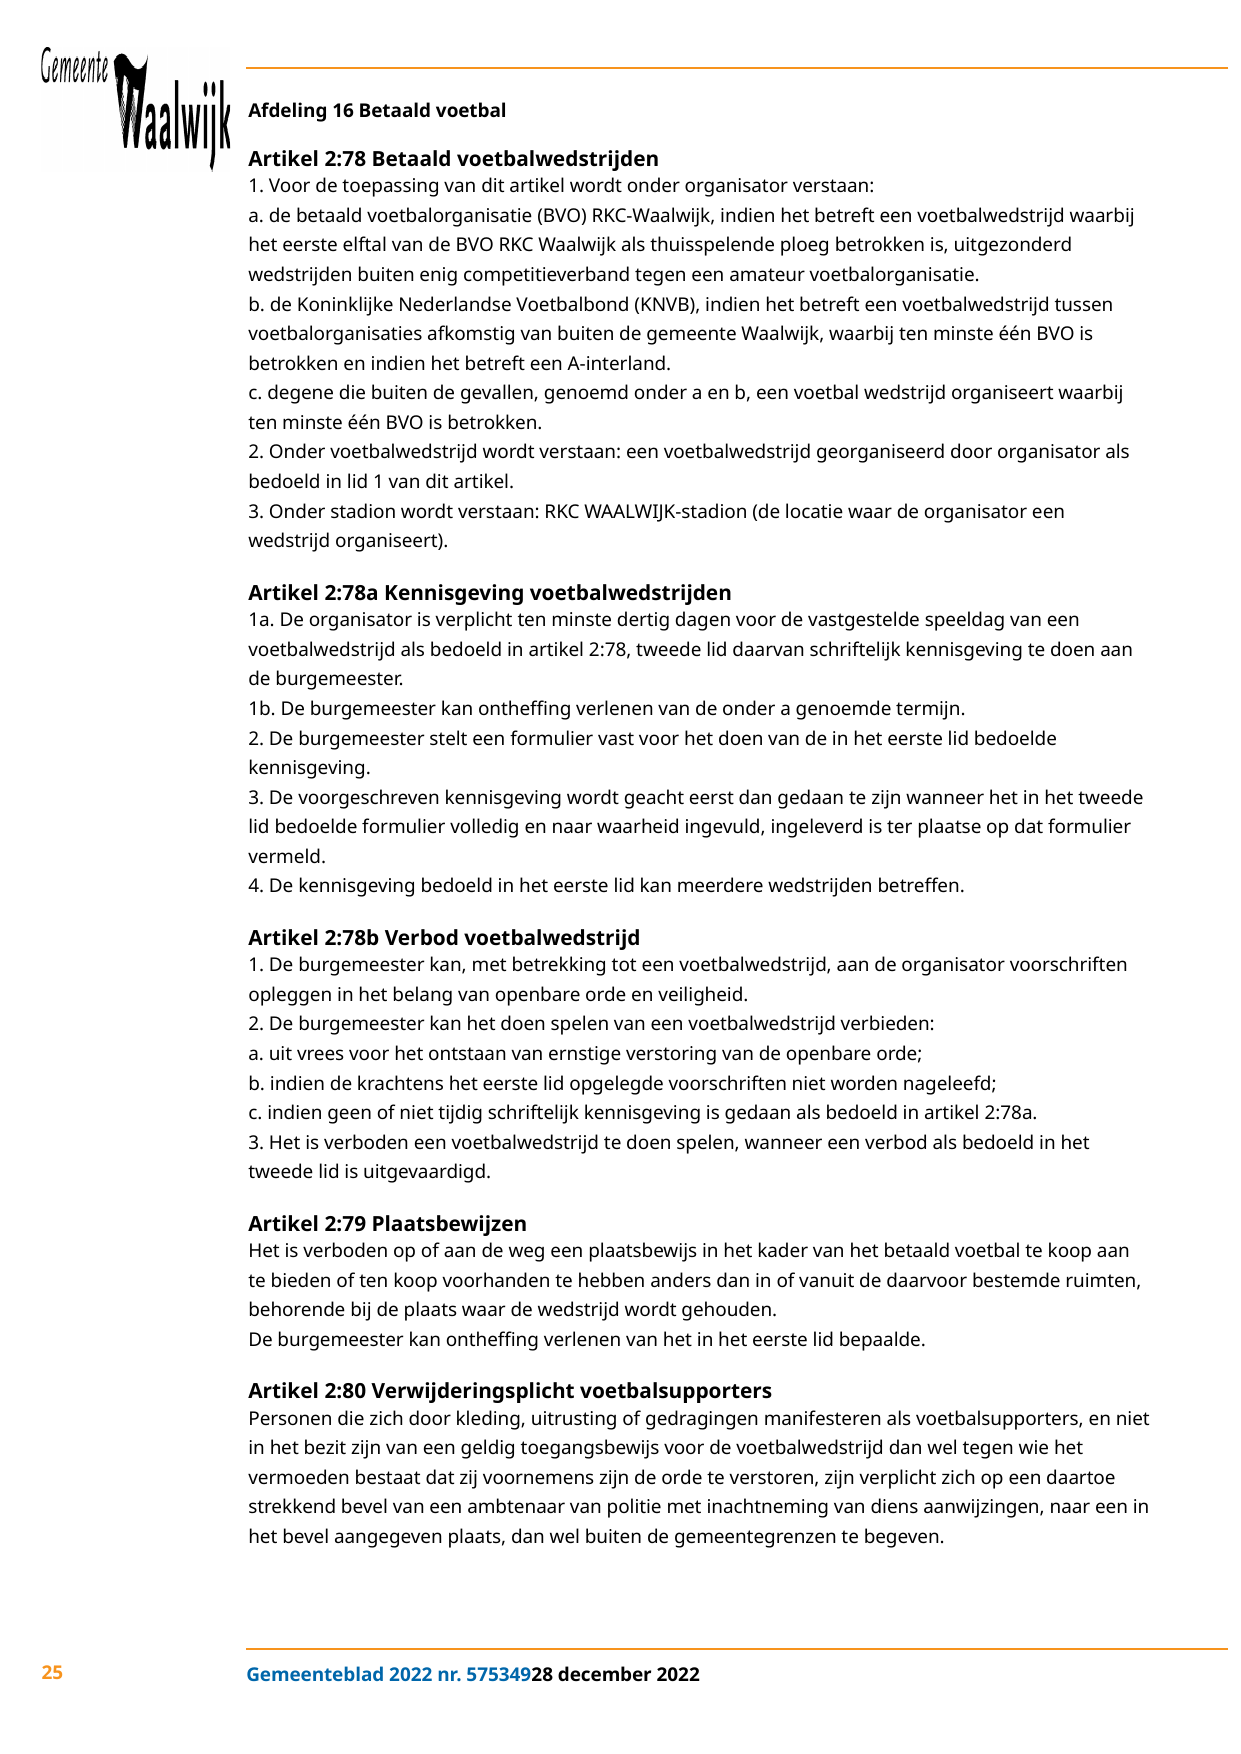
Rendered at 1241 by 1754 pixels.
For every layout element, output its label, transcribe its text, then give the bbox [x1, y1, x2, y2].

text Artikel 2:78 Betaald voetbalwedstrijden [248, 144, 1152, 172]
text c. indien geen of niet tijdig schriftelijk kennisgeving is gedaan als bedoeld in artikel 2:78a. [248, 1099, 1152, 1125]
text 2. Onder voetbalwedstrijd wordt verstaan: een voetbalwedstrijd georganiseerd door organisator als bedoeld in lid 1 van dit artikel. [248, 439, 1152, 494]
text a. de betaald voetbalorganisatie (BVO) RKC-Waalwijk, indien het betreft een voetbalwedstrijd waarbij het eerste elftal van de BVO RKC Waalwijk als thuisspelende ploeg betrokken is, uitgezonderd wedstrijden buiten enig competitieverband tegen een amateur voetbalorganisatie. [248, 202, 1152, 287]
text 1a. De organisator is verplicht ten minste dertig dagen voor de vastgestelde speeldag van een voetbalwedstrijd als bedoeld in artikel 2:78, tweede lid daarvan schriftelijk kennisgeving te doen aan de burgemeester. [248, 606, 1152, 691]
text De burgemeester kan ontheffing verlenen van het in het eerste lid bepaalde. [248, 1326, 1152, 1352]
text 3. De voorgeschreven kennisgeving wordt geacht eerst dan gedaan te zijn wanneer het in het tweede lid bedoelde formulier volledig en naar waarheid ingevuld, ingeleverd is ter plaatse op dat formulier vermeld. [248, 784, 1152, 869]
picture [41, 47, 231, 172]
text Artikel 2:78a Kennisgeving voetbalwedstrijden [248, 578, 1152, 606]
text Afdeling 16 Betaald voetbal [248, 95, 1152, 123]
text 3. Onder stadion wordt verstaan: RKC WAALWIJK-stadion (de locatie waar de organisator een wedstrijd organiseert). [248, 498, 1152, 553]
text a. uit vrees voor het ontstaan van ernstige verstoring van de openbare orde; [248, 1040, 1152, 1066]
text Artikel 2:80 Verwijderingsplicht voetbalsupporters [248, 1377, 1152, 1405]
text 4. De kennisgeving bedoeld in het eerste lid kan meerdere wedstrijden betreffen. [248, 873, 1152, 898]
text 2. De burgemeester kan het doen spelen van een voetbalwedstrijd verbieden: [248, 1011, 1152, 1036]
text b. indien de krachtens het eerste lid opgelegde voorschriften niet worden nageleefd; [248, 1070, 1152, 1096]
text b. de Koninklijke Nederlandse Voetbalbond (KNVB), indien het betreft een voetbalwedstrijd tussen voetbalorganisaties afkomstig van buiten de gemeente Waalwijk, waarbij ten minste één BVO is betrokken en indien het betreft een A-interland. [248, 291, 1152, 376]
text 2. De burgemeester stelt een formulier vast voor het doen van de in het eerste lid bedoelde kennisgeving. [248, 725, 1152, 780]
text Artikel 2:78b Verbod voetbalwedstrijd [248, 923, 1152, 951]
text Artikel 2:79 Plaatsbewijzen [248, 1209, 1152, 1237]
text Het is verboden op of aan de weg een plaatsbewijs in het kader van het betaald voetbal te koop aan te bieden of ten koop voorhanden te hebben anders dan in of vanuit de daarvoor bestemde ruimten, behorende bij de plaats waar de wedstrijd wordt gehouden. [248, 1237, 1152, 1322]
text 3. Het is verboden een voetbalwedstrijd te doen spelen, wanneer een verbod als bedoeld in het tweede lid is uitgevaardigd. [248, 1129, 1152, 1184]
text 1. De burgemeester kan, met betrekking tot een voetbalwedstrijd, aan de organisator voorschriften opleggen in het belang van openbare orde en veiligheid. [248, 951, 1152, 1007]
text 1b. De burgemeester kan ontheffing verlenen van de onder a genoemde termijn. [248, 695, 1152, 721]
text c. degene die buiten de gevallen, genoemd onder a en b, een voetbal wedstrijd organiseert waarbij ten minste één BVO is betrokken. [248, 379, 1152, 435]
text 1. Voor de toepassing van dit artikel wordt onder organisator verstaan: [248, 172, 1152, 198]
text Personen die zich door kleding, uitrusting of gedragingen manifesteren als voetbalsupporters, en niet in het bezit zijn van een geldig toegangsbewijs voor de voetbalwedstrijd dan wel tegen wie het vermoeden bestaat dat zij voornemens zijn de orde te verstoren, zijn verplicht zich op een daartoe strekkend bevel van een ambtenaar van politie met inachtneming van diens aanwijzingen, naar een in het bevel aangegeven plaats, dan wel buiten de gemeentegrenzen te begeven. [248, 1405, 1152, 1549]
